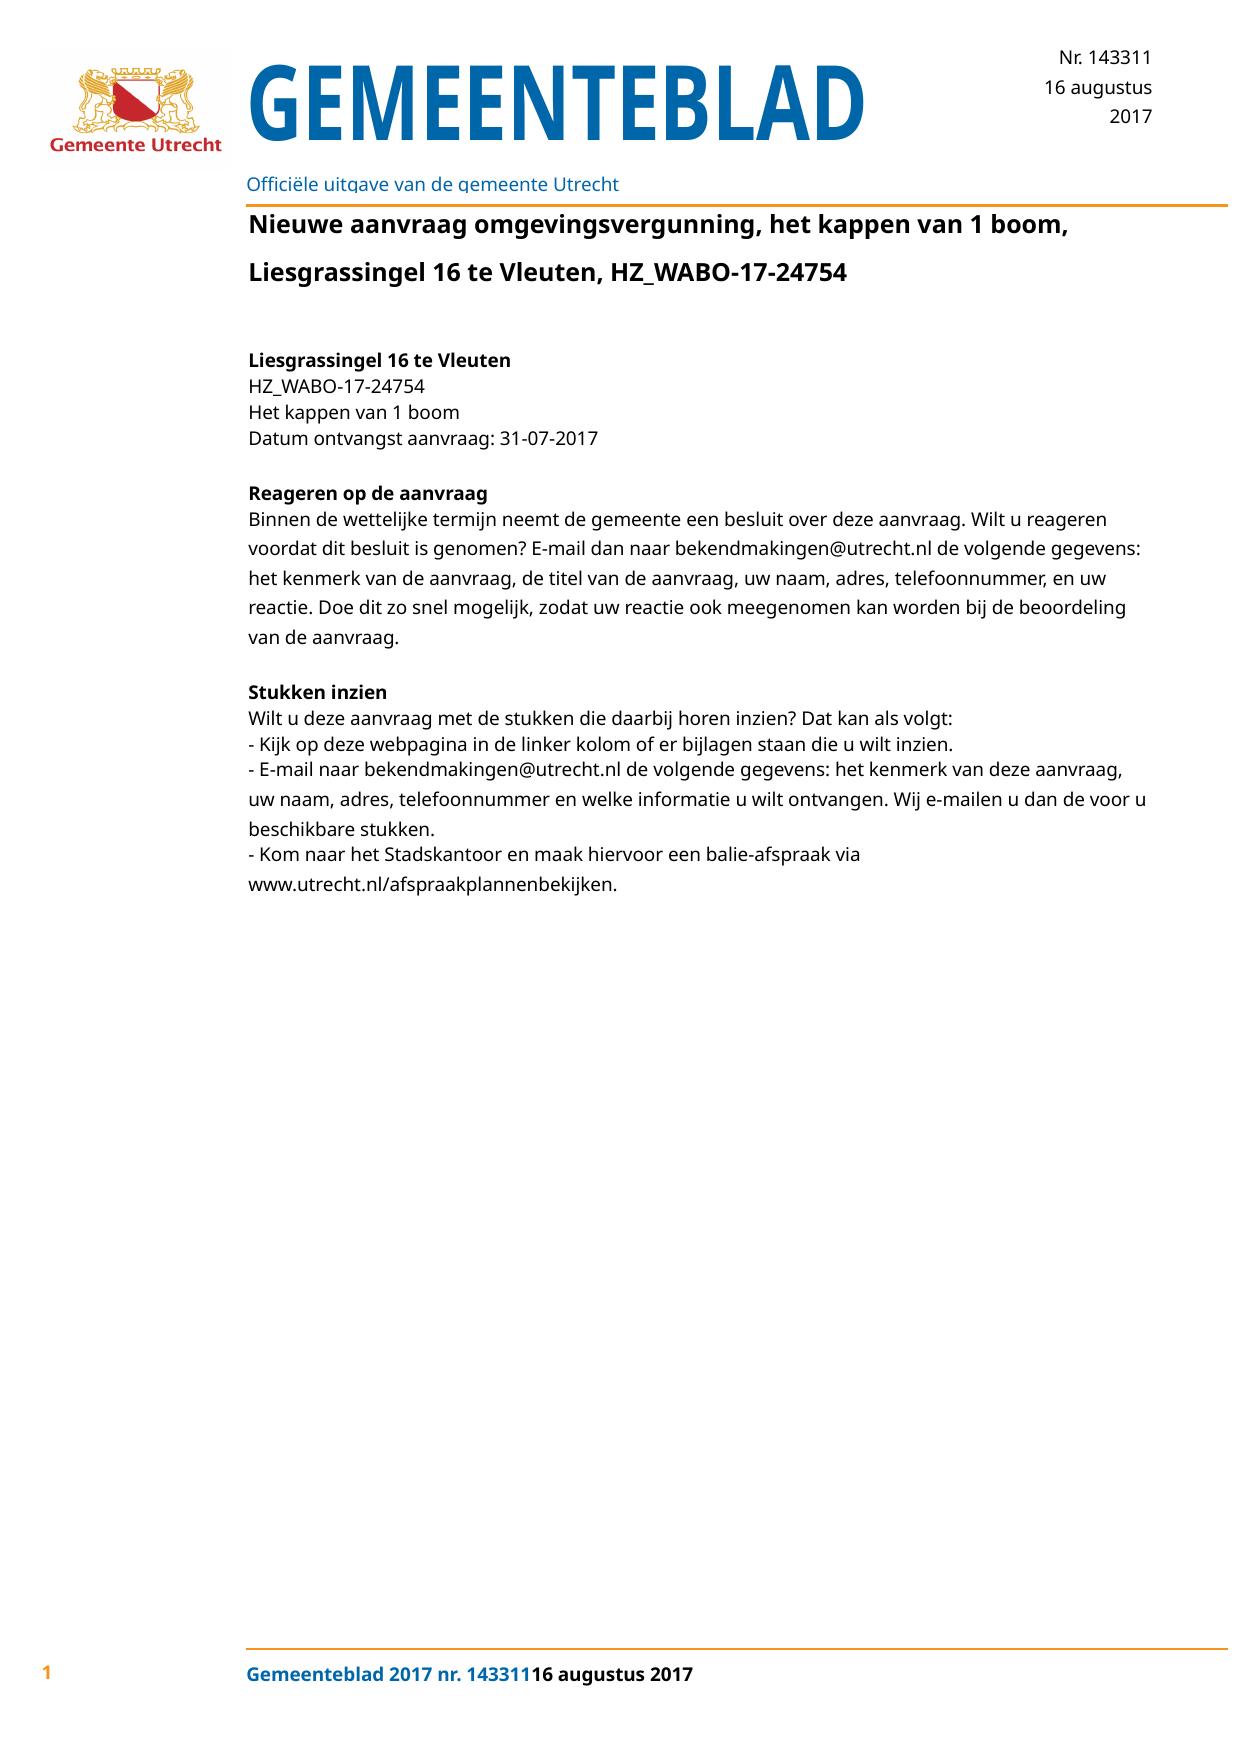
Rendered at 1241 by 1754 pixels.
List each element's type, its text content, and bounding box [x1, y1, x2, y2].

picture [41, 47, 231, 172]
table_cell - E-mail naar bekendmakingen@utrecht.nl de volgende gegevens: het kenmerk van deze aanvraag, uw naam, adres, telefoonnummer en welke informatie u wilt ontvangen. Wij e-mailen u dan de voor u beschikbare stukken. [248, 757, 1152, 842]
table_cell Datum ontvangst aanvraag: 31-07-2017 [248, 425, 1152, 480]
table_cell Wilt u deze aanvraag met de stukken die daarbij horen inzien? Dat kan als volgt: [248, 705, 1152, 731]
table_cell Binnen de wettelijke termijn neemt de gemeente een besluit over deze aanvraag. Wilt u reageren voordat dit besluit is genomen? E-mail dan naar bekendmakingen@utrecht.nl de volgende gegevens: het kenmerk van de aanvraag, de titel van de aanvraag, uw naam, adres, telefoonnummer, en uw reactie. Doe dit zo snel mogelijk, zodat uw reactie ook meegenomen kan worden bij de beoordeling van de aanvraag. [248, 506, 1152, 679]
text Nieuwe aanvraag omgevingsvergunning, het kappen van 1 boom, Liesgrassingel 16 te Vleuten, HZ_WABO-17-24754 [248, 207, 1152, 288]
table_cell - Kijk op deze webpagina in de linker kolom of er bijlagen staan die u wilt inzien. [248, 731, 1152, 757]
table_cell Reageren op de aanvraag [248, 480, 1152, 506]
table_cell - Kom naar het Stadskantoor en maak hiervoor een balie-afspraak via www.utrecht.nl/afspraakplannenbekijken. [248, 842, 1152, 897]
table_cell HZ_WABO-17-24754 [248, 373, 1152, 399]
table_cell Het kappen van 1 boom [248, 399, 1152, 425]
table_cell Stukken inzien [248, 680, 1152, 705]
table_header Liesgrassingel 16 te Vleuten [248, 348, 1152, 373]
